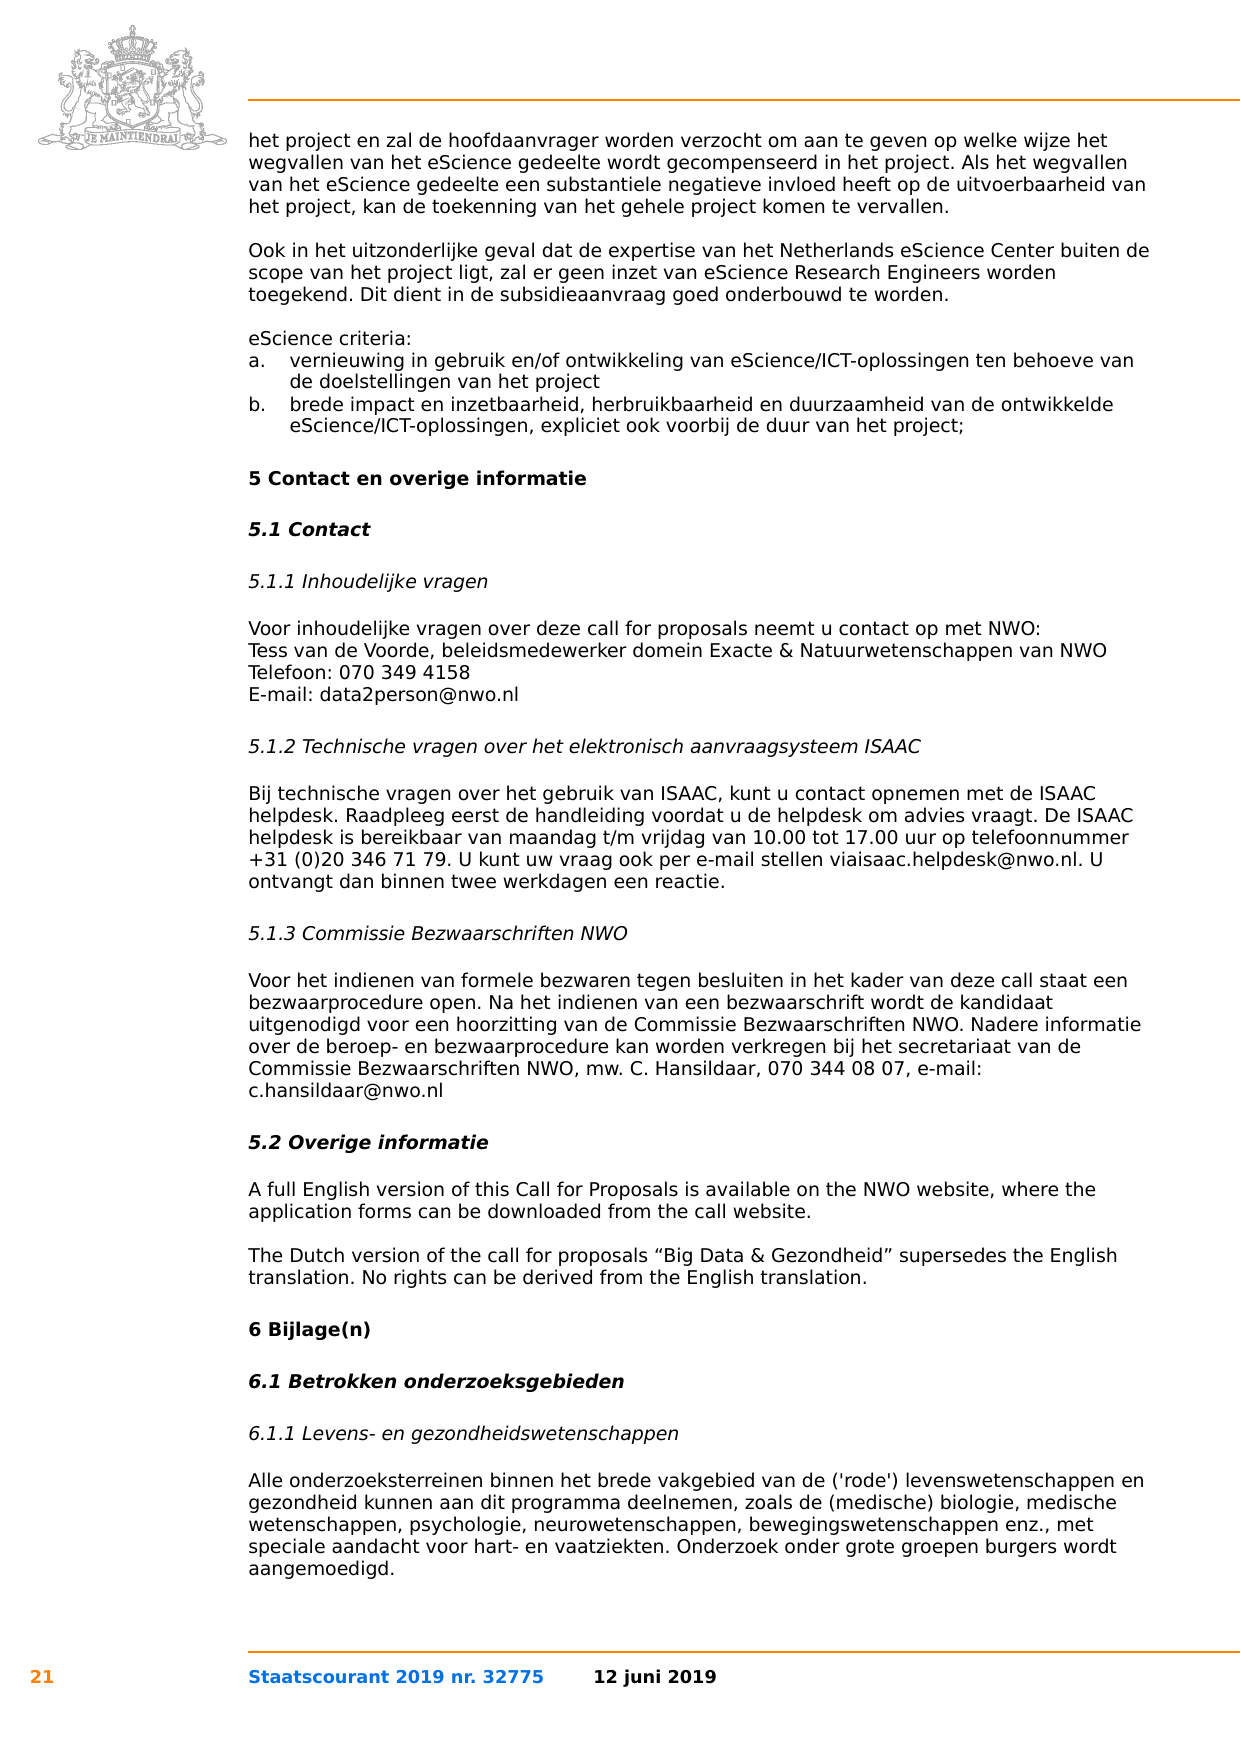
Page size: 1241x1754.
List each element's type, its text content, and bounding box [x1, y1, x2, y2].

subtitle 5 Contact en overige informatie [248, 467, 1163, 489]
subtitle 6.1 Betrokken onderzoeksgebieden [248, 1371, 1163, 1393]
picture [38, 25, 227, 150]
subtitle 6.1.1 Levens- en gezondheidswetenschappen [248, 1423, 1163, 1445]
text Voor het indienen van formele bezwaren tegen besluiten in het kader van deze call staat een bezwaarprocedure open. Na het indienen van een bezwaarschrift wordt de kandidaat uitgenodigd voor een hoorzitting van de Commissie Bezwaarschriften NWO. Nadere informatie over de beroep- en bezwaarprocedure kan worden verkregen bij het secretariaat van de Commissie Bezwaarschriften NWO, mw. C. Hansildaar, 070 344 08 07, e-mail: c.hansildaar@nwo.nl [248, 970, 1163, 1102]
text Tess van de Voorde, beleidsmedewerker domein Exacte & Natuurwetenschappen van NWO [248, 640, 1163, 662]
text Bij technische vragen over het gebruik van ISAAC, kunt u contact opnemen met de ISAAC helpdesk. Raadpleeg eerst de handleiding voordat u de helpdesk om advies vraagt. De ISAAC helpdesk is bereikbaar van maandag t/m vrijdag van 10.00 tot 17.00 uur op telefoonnummer +31 (0)20 346 71 79. U kunt uw vraag ook per e-mail stellen viaisaac.helpdesk@nwo.nl. U ontvangt dan binnen twee werkdagen een reactie. [248, 783, 1163, 893]
text Voor inhoudelijke vragen over deze call for proposals neemt u contact op met NWO: [248, 618, 1163, 640]
text Telefoon: 070 349 4158 [248, 662, 1163, 684]
subtitle 6 Bijlage(n) [248, 1319, 1163, 1341]
text b. brede impact en inzetbaarheid, herbruikbaarheid en duurzaamheid van de ontwikkelde eScience/ICT-oplossingen, expliciet ook voorbij de duur van het project; [248, 393, 1163, 437]
subtitle 5.1.1 Inhoudelijke vragen [248, 571, 1163, 593]
text The Dutch version of the call for proposals “Big Data & Gezondheid” supersedes the English translation. No rights can be derived from the English translation. [248, 1245, 1163, 1289]
text Ook in het uitzonderlijke geval dat de expertise van het Netherlands eScience Center buiten de scope van het project ligt, zal er geen inzet van eScience Research Engineers worden toegekend. Dit dient in de subsidieaanvraag goed onderbouwd te worden. [248, 240, 1163, 306]
text Alle onderzoeksterreinen binnen het brede vakgebied van de ('rode') levenswetenschappen en gezondheid kunnen aan dit programma deelnemen, zoals de (medische) biologie, medische wetenschappen, psychologie, neurowetenschappen, bewegingswetenschappen enz., met speciale aandacht voor hart- en vaatziekten. Onderzoek onder grote groepen burgers wordt aangemoedigd. [248, 1470, 1163, 1579]
text E-mail: data2person@nwo.nl [248, 684, 1163, 706]
text A full English version of this Call for Proposals is available on the NWO website, where the application forms can be downloaded from the call website. [248, 1179, 1163, 1223]
text eScience criteria: [248, 327, 1163, 349]
subtitle 5.1.3 Commissie Bezwaarschriften NWO [248, 923, 1163, 945]
subtitle 5.1.2 Technische vragen over het elektronisch aanvraagsysteem ISAAC [248, 736, 1163, 758]
subtitle 5.1 Contact [248, 519, 1163, 541]
text a. vernieuwing in gebruik en/of ontwikkeling van eScience/ICT-oplossingen ten behoeve van de doelstellingen van het project [248, 349, 1163, 393]
subtitle 5.2 Overige informatie [248, 1132, 1163, 1154]
text het project en zal de hoofdaanvrager worden verzocht om aan te geven op welke wijze het wegvallen van het eScience gedeelte wordt gecompenseerd in het project. Als het wegvallen van het eScience gedeelte een substantiele negatieve invloed heeft op de uitvoerbaarheid van het project, kan de toekenning van het gehele project komen te vervallen. [248, 130, 1163, 218]
